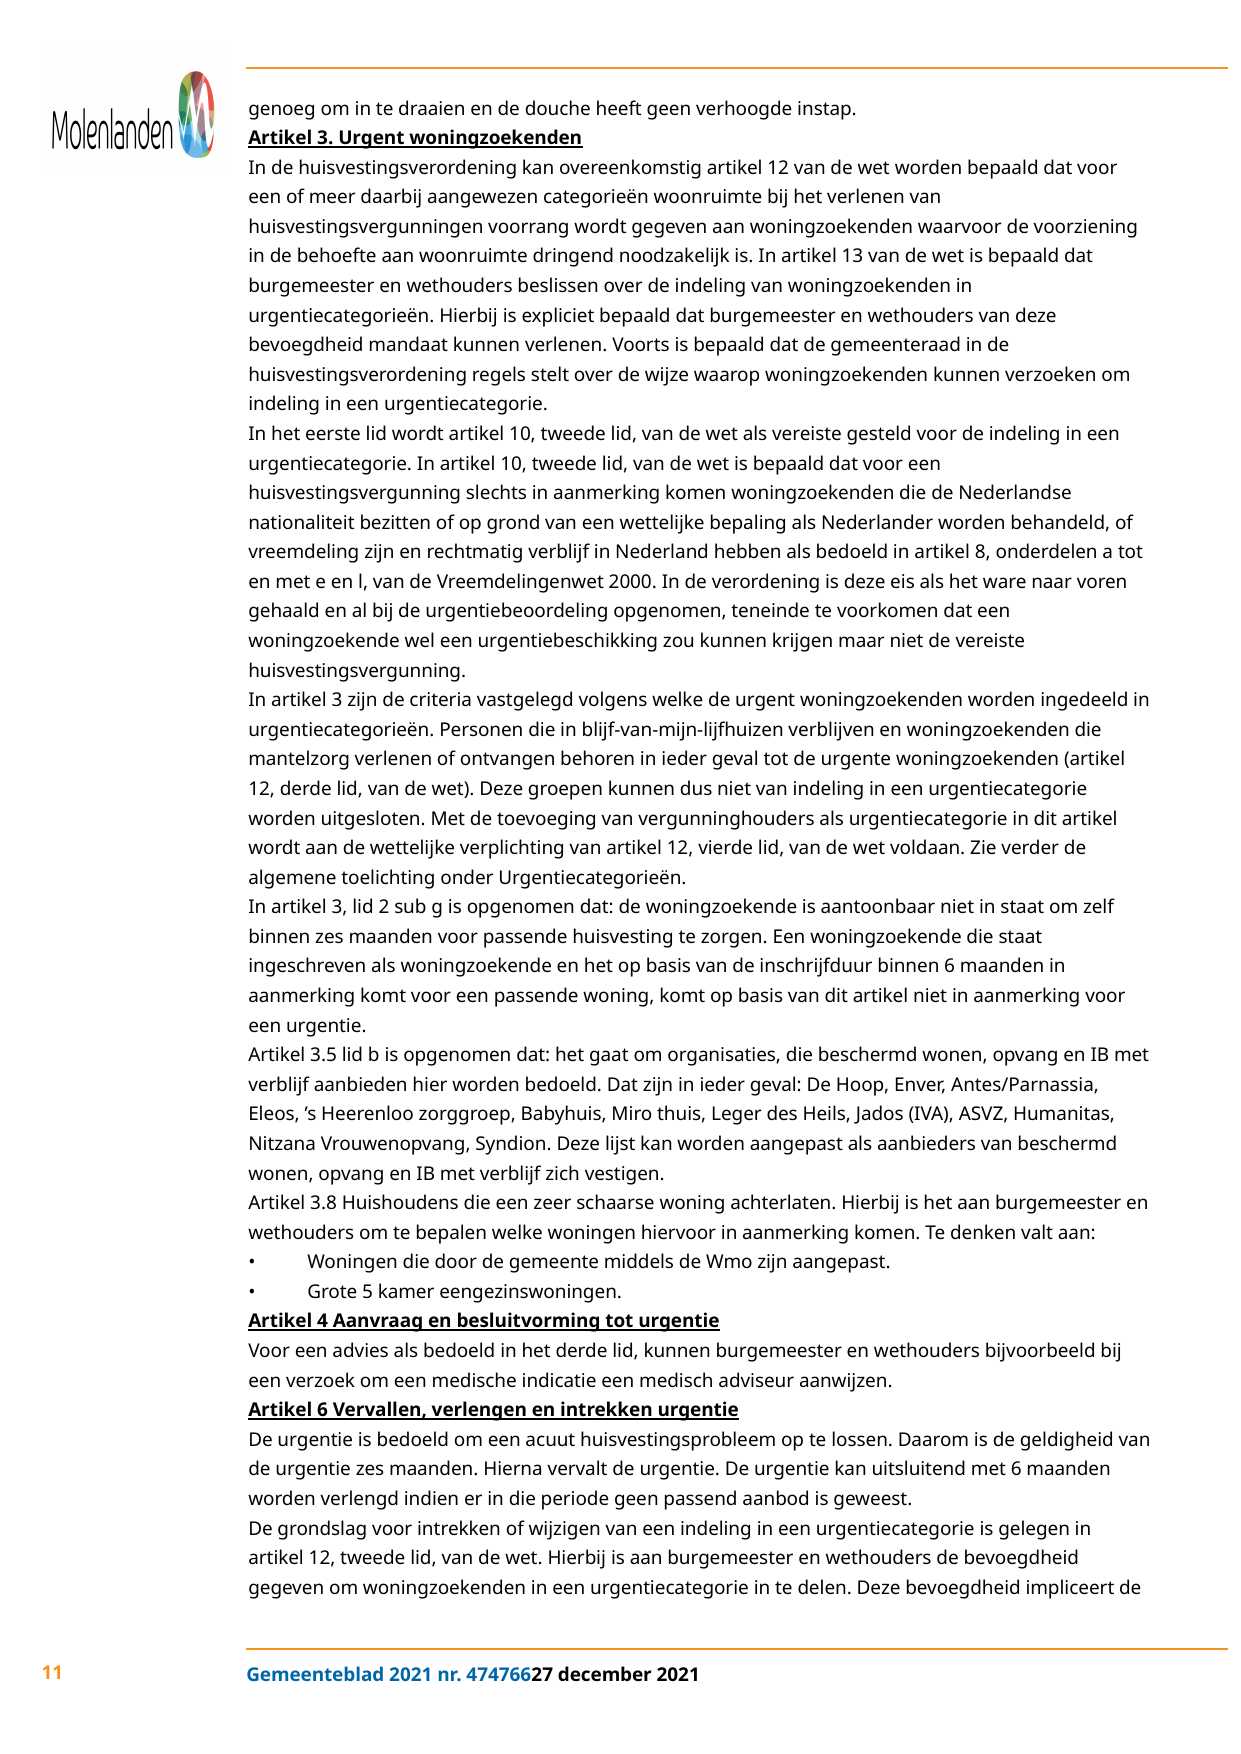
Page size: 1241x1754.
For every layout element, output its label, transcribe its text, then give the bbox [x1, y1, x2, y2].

text In het eerste lid wordt artikel 10, tweede lid, van de wet als vereiste gesteld voor de indeling in een urgentiecategorie. In artikel 10, tweede lid, van de wet is bepaald dat voor een huisvestingsvergunning slechts in aanmerking komen woningzoekenden die de Nederlandse nationaliteit bezitten of op grond van een wettelijke bepaling als Nederlander worden behandeld, of vreemdeling zijn en rechtmatig verblijf in Nederland hebben als bedoeld in artikel 8, onderdelen a tot en met e en l, van de Vreemdelingenwet 2000. In de verordening is deze eis als het ware naar voren gehaald en al bij de urgentiebeoordeling opgenomen, teneinde te voorkomen dat een woningzoekende wel een urgentiebeschikking zou kunnen krijgen maar niet de vereiste huisvestingsvergunning. [248, 420, 1152, 683]
text In artikel 3 zijn de criteria vastgelegd volgens welke de urgent woningzoekenden worden ingedeeld in urgentiecategorieën. Personen die in blijf-van-mijn-lijfhuizen verblijven en woningzoekenden die mantelzorg verlenen of ontvangen behoren in ieder geval tot de urgente woningzoekenden (artikel 12, derde lid, van de wet). Deze groepen kunnen dus niet van indeling in een urgentiecategorie worden uitgesloten. Met de toevoeging van vergunninghouders als urgentiecategorie in dit artikel wordt aan de wettelijke verplichting van artikel 12, vierde lid, van de wet voldaan. Zie verder de algemene toelichting onder Urgentiecategorieën. [248, 686, 1152, 890]
text Artikel 3.8 Huishoudens die een zeer schaarse woning achterlaten. Hierbij is het aan burgemeester en wethouders om te bepalen welke woningen hiervoor in aanmerking komen. Te denken valt aan: [248, 1189, 1152, 1245]
text Artikel 6 Vervallen, verlengen en intrekken urgentie [248, 1396, 1152, 1422]
picture [41, 47, 231, 172]
list Grote 5 kamer eengezinswoningen. [248, 1278, 1152, 1304]
text De urgentie is bedoeld om een acuut huisvestingsprobleem op te lossen. Daarom is de geldigheid van de urgentie zes maanden. Hierna vervalt de urgentie. De urgentie kan uitsluitend met 6 maanden worden verlengd indien er in die periode geen passend aanbod is geweest. [248, 1426, 1152, 1511]
text De grondslag voor intrekken of wijzigen van een indeling in een urgentiecategorie is gelegen in artikel 12, tweede lid, van de wet. Hierbij is aan burgemeester en wethouders de bevoegdheid gegeven om woningzoekenden in een urgentiecategorie in te delen. Deze bevoegdheid impliceert de [248, 1515, 1152, 1600]
list Woningen die door de gemeente middels de Wmo zijn aangepast. [248, 1248, 1152, 1274]
text In de huisvestingsverordening kan overeenkomstig artikel 12 van de wet worden bepaald dat voor een of meer daarbij aangewezen categorieën woonruimte bij het verlenen van huisvestingsvergunningen voorrang wordt gegeven aan woningzoekenden waarvoor de voorziening in de behoefte aan woonruimte dringend noodzakelijk is. In artikel 13 van de wet is bepaald dat burgemeester en wethouders beslissen over de indeling van woningzoekenden in urgentiecategorieën. Hierbij is expliciet bepaald dat burgemeester en wethouders van deze bevoegdheid mandaat kunnen verlenen. Voorts is bepaald dat de gemeenteraad in de huisvestingsverordening regels stelt over de wijze waarop woningzoekenden kunnen verzoeken om indeling in een urgentiecategorie. [248, 154, 1152, 416]
text In artikel 3, lid 2 sub g is opgenomen dat: de woningzoekende is aantoonbaar niet in staat om zelf binnen zes maanden voor passende huisvesting te zorgen. Een woningzoekende die staat ingeschreven als woningzoekende en het op basis van de inschrijfduur binnen 6 maanden in aanmerking komt voor een passende woning, komt op basis van dit artikel niet in aanmerking voor een urgentie. [248, 893, 1152, 1038]
text genoeg om in te draaien en de douche heeft geen verhoogde instap. [248, 95, 1152, 121]
text Artikel 3.5 lid b is opgenomen dat: het gaat om organisaties, die beschermd wonen, opvang en IB met verblijf aanbieden hier worden bedoeld. Dat zijn in ieder geval: De Hoop, Enver, Antes/Parnassia, Eleos, ’s Heerenloo zorggroep, Babyhuis, Miro thuis, Leger des Heils, Jados (IVA), ASVZ, Humanitas, Nitzana Vrouwenopvang, Syndion. Deze lijst kan worden aangepast als aanbieders van beschermd wonen, opvang en IB met verblijf zich vestigen. [248, 1041, 1152, 1186]
text Artikel 4 Aanvraag en besluitvorming tot urgentie [248, 1308, 1152, 1333]
text Artikel 3. Urgent woningzoekenden [248, 124, 1152, 150]
text Voor een advies als bedoeld in het derde lid, kunnen burgemeester en wethouders bijvoorbeeld bij een verzoek om een medische indicatie een medisch adviseur aanwijzen. [248, 1337, 1152, 1393]
